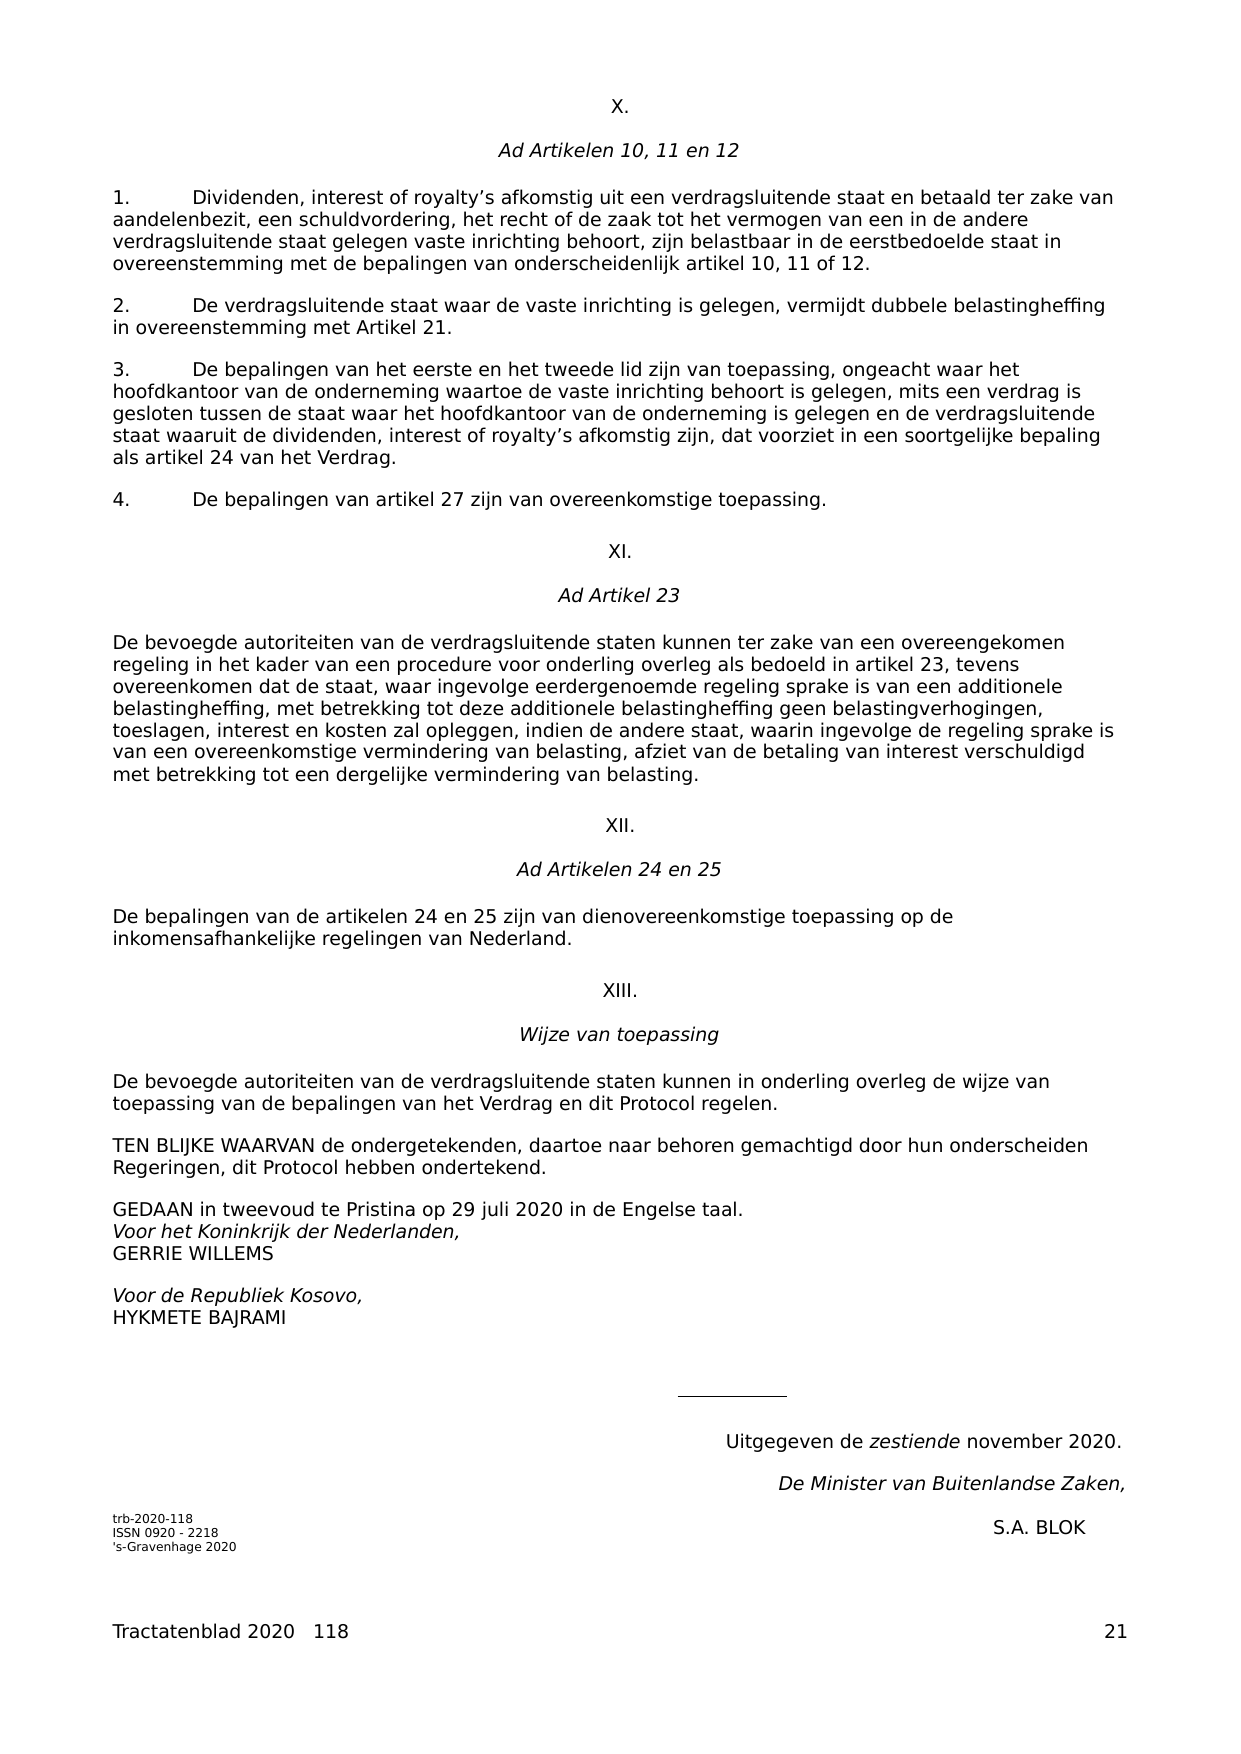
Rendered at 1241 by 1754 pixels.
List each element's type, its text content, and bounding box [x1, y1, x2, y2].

text Voor de Republiek Kosovo, HYKMETE BAJRAMI [112, 1285, 1128, 1329]
text De Minister van Buitenlandse Zaken, S.A. BLOK [112, 1473, 1128, 1539]
text 4. De bepalingen van artikel 27 zijn van overeenkomstige toepassing. [112, 489, 1128, 511]
text Uitgegeven de zestiende november 2020. [112, 1431, 1128, 1453]
subtitle XI. Ad Artikel 23 [112, 541, 1128, 607]
text 2. De verdragsluitende staat waar de vaste inrichting is gelegen, vermijdt dubbele belastingheffing in overeenstemming met Artikel 21. [112, 295, 1128, 339]
subtitle XIII. Wijze van toepassing [112, 980, 1128, 1046]
text trb-2020-118 [112, 1512, 346, 1526]
text 1. Dividenden, interest of royalty’s afkomstig uit een verdragsluitende staat en betaald ter zake van aandelenbezit, een schuldvordering, het recht of de zaak tot het vermogen van een in de andere verdragsluitende staat gelegen vaste inrichting behoort, zijn belastbaar in de eerstbedoelde staat in overeenstemming met de bepalingen van onderscheidenlijk artikel 10, 11 of 12. [112, 187, 1128, 275]
text De bepalingen van de artikelen 24 en 25 zijn van dienovereenkomstige toepassing op de inkomensafhankelijke regelingen van Nederland. [112, 906, 1128, 950]
subtitle XII. Ad Artikelen 24 en 25 [112, 815, 1128, 881]
subtitle X. Ad Artikelen 10, 11 en 12 [112, 96, 1128, 162]
text ISSN 0920 - 2218 [112, 1526, 346, 1540]
text GEDAAN in tweevoud te Pristina op 29 juli 2020 in de Engelse taal. [112, 1199, 1128, 1221]
text 3. De bepalingen van het eerste en het tweede lid zijn van toepassing, ongeacht waar het hoofdkantoor van de onderneming waartoe de vaste inrichting behoort is gelegen, mits een verdrag is gesloten tussen de staat waar het hoofdkantoor van de onderneming is gelegen en de verdragsluitende staat waaruit de dividenden, interest of royalty’s afkomstig zijn, dat voorziet in een soortgelijke bepaling als artikel 24 van het Verdrag. [112, 359, 1128, 469]
text De bevoegde autoriteiten van de verdragsluitende staten kunnen ter zake van een overeengekomen regeling in het kader van een procedure voor onderling overleg als bedoeld in artikel 23, tevens overeenkomen dat de staat, waar ingevolge eerdergenoemde regeling sprake is van een additionele belastingheffing, met betrekking tot deze additionele belastingheffing geen belastingverhogingen, toeslagen, interest en kosten zal opleggen, indien de andere staat, waarin ingevolge de regeling sprake is van een overeenkomstige vermindering van belasting, afziet van de betaling van interest verschuldigd met betrekking tot een dergelijke vermindering van belasting. [112, 632, 1128, 785]
text Voor het Koninkrijk der Nederlanden, GERRIE WILLEMS [112, 1221, 1128, 1265]
text TEN BLIJKE WAARVAN de ondergetekenden, daartoe naar behoren gemachtigd door hun onderscheiden Regeringen, dit Protocol hebben ondertekend. [112, 1135, 1128, 1179]
text De bevoegde autoriteiten van de verdragsluitende staten kunnen in onderling overleg de wijze van toepassing van de bepalingen van het Verdrag en dit Protocol regelen. [112, 1071, 1128, 1115]
text 's-Gravenhage 2020 [112, 1540, 346, 1554]
